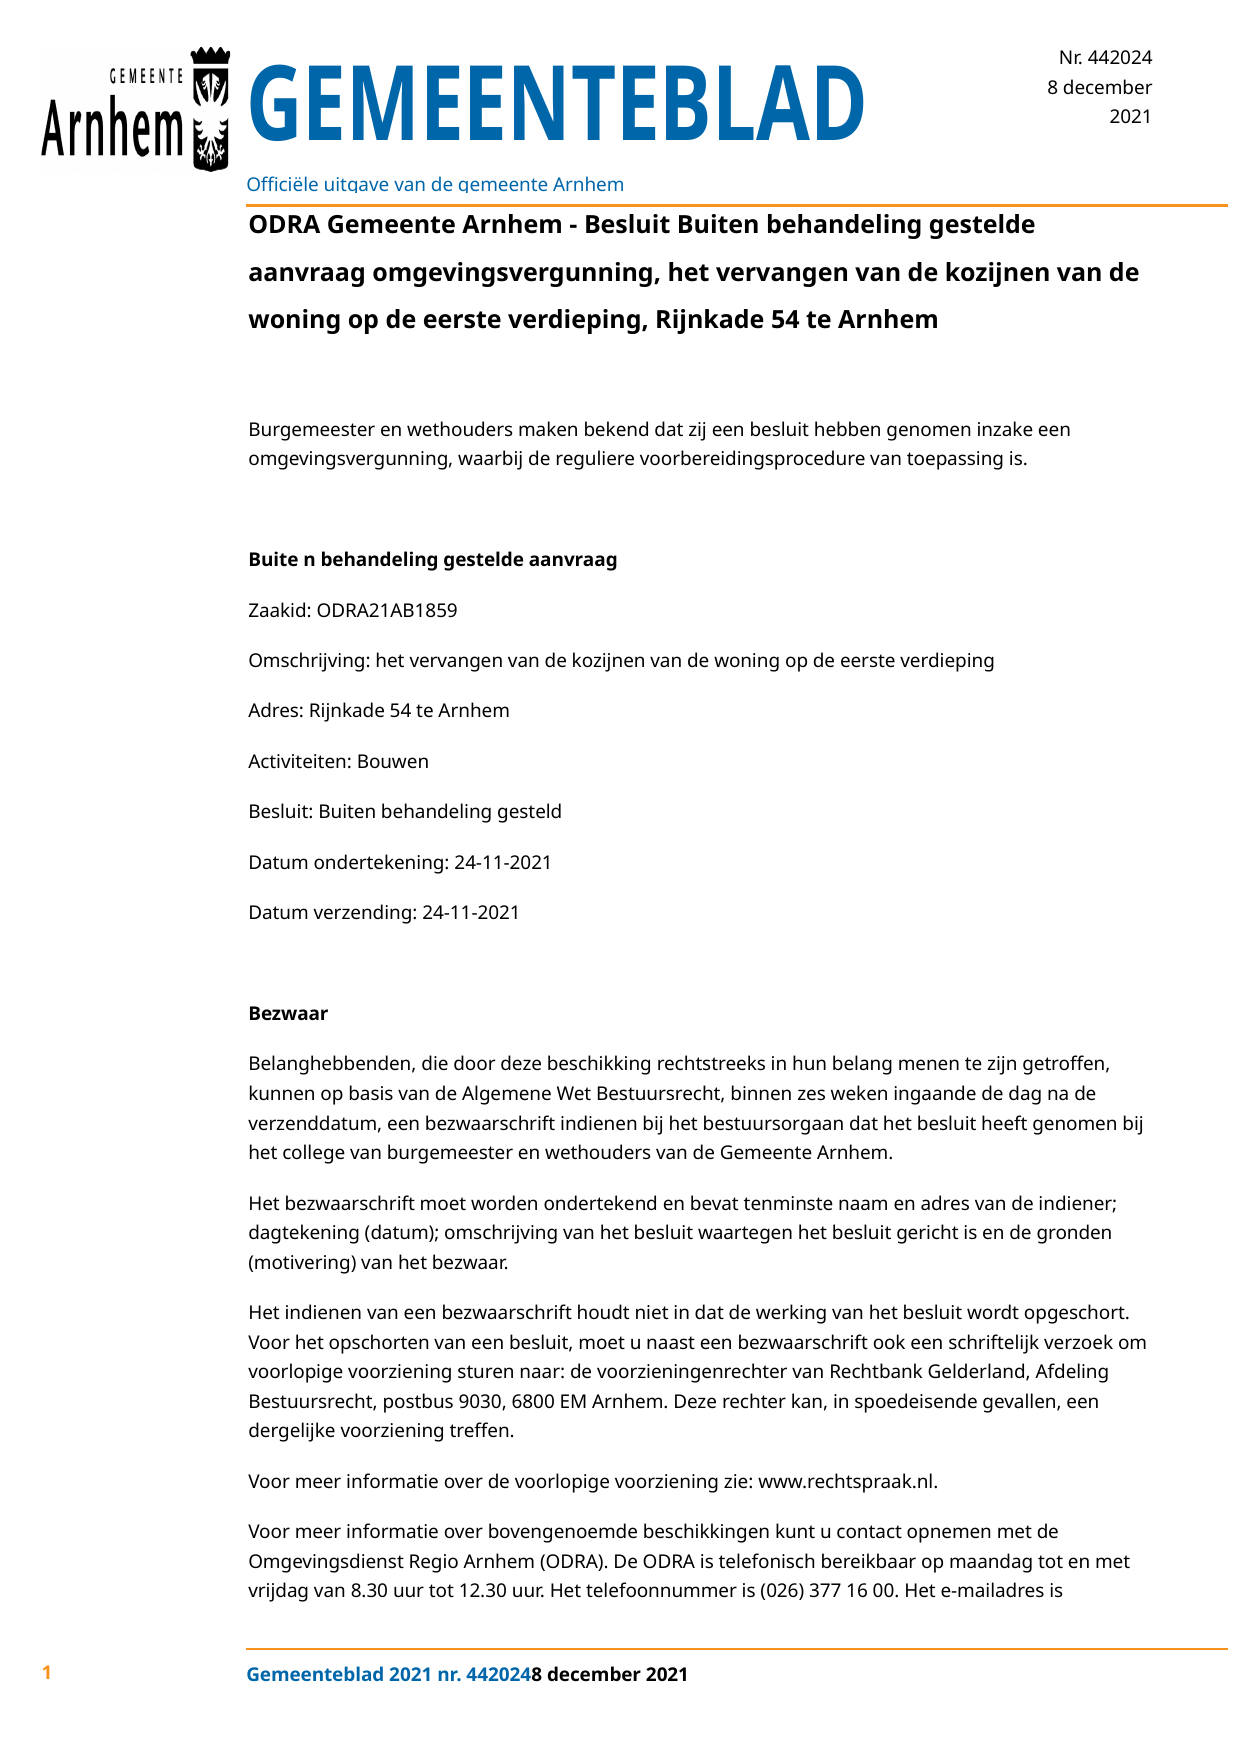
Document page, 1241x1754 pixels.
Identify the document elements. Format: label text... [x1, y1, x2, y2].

text Belanghebbenden, die door deze beschikking rechtstreeks in hun belang menen te zijn getroffen, kunnen op basis van de Algemene Wet Bestuursrecht, binnen zes weken ingaande de dag na de verzenddatum, een bezwaarschrift indienen bij het bestuursorgaan dat het besluit heeft genomen bij het college van burgemeester en wethouders van de Gemeente Arnhem. [248, 1051, 1152, 1165]
text Zaakid: ODRA21AB1859 [248, 597, 1152, 622]
text Buite n behandeling gestelde aanvraag [248, 546, 1152, 572]
text Bezwaar [248, 1000, 1152, 1026]
text Besluit: Buiten behandeling gesteld [248, 798, 1152, 824]
text Omschrijving: het vervangen van de kozijnen van de woning op de eerste verdieping [248, 647, 1152, 673]
text Burgemeester en wethouders maken bekend dat zij een besluit hebben genomen inzake een omgevingsvergunning, waarbij de reguliere voorbereidingsprocedure van toepassing is. [248, 416, 1152, 471]
text Het indienen van een bezwaarschrift houdt niet in dat de werking van het besluit wordt opgeschort. Voor het opschorten van een besluit, moet u naast een bezwaarschrift ook een schriftelijk verzoek om voorlopige voorziening sturen naar: de voorzieningenrechter van Rechtbank Gelderland, Afdeling Bestuursrecht, postbus 9030, 6800 EM Arnhem. Deze rechter kan, in spoedeisende gevallen, een dergelijke voorziening treffen. [248, 1299, 1152, 1443]
text Adres: Rijnkade 54 te Arnhem [248, 698, 1152, 723]
text Voor meer informatie over de voorlopige voorziening zie: www.rechtspraak.nl. [248, 1468, 1152, 1494]
text Datum ondertekening: 24-11-2021 [248, 849, 1152, 874]
picture [41, 47, 231, 172]
text Het bezwaarschrift moet worden ondertekend en bevat tenminste naam en adres van de indiener; dagtekening (datum); omschrijving van het besluit waartegen het besluit gericht is en de gronden (motivering) van het bezwaar. [248, 1190, 1152, 1274]
text ODRA Gemeente Arnhem - Besluit Buiten behandeling gestelde aanvraag omgevingsvergunning, het vervangen van de kozijnen van de woning op de eerste verdieping, Rijnkade 54 te Arnhem [248, 207, 1152, 336]
text Activiteiten: Bouwen [248, 748, 1152, 774]
text Datum verzending: 24-11-2021 [248, 899, 1152, 925]
text Voor meer informatie over bovengenoemde beschikkingen kunt u contact opnemen met de Omgevingsdienst Regio Arnhem (ODRA). De ODRA is telefonisch bereikbaar op maandag tot en met vrijdag van 8.30 uur tot 12.30 uur. Het telefoonnummer is (026) 377 16 00. Het e-mailadres is [248, 1518, 1152, 1603]
